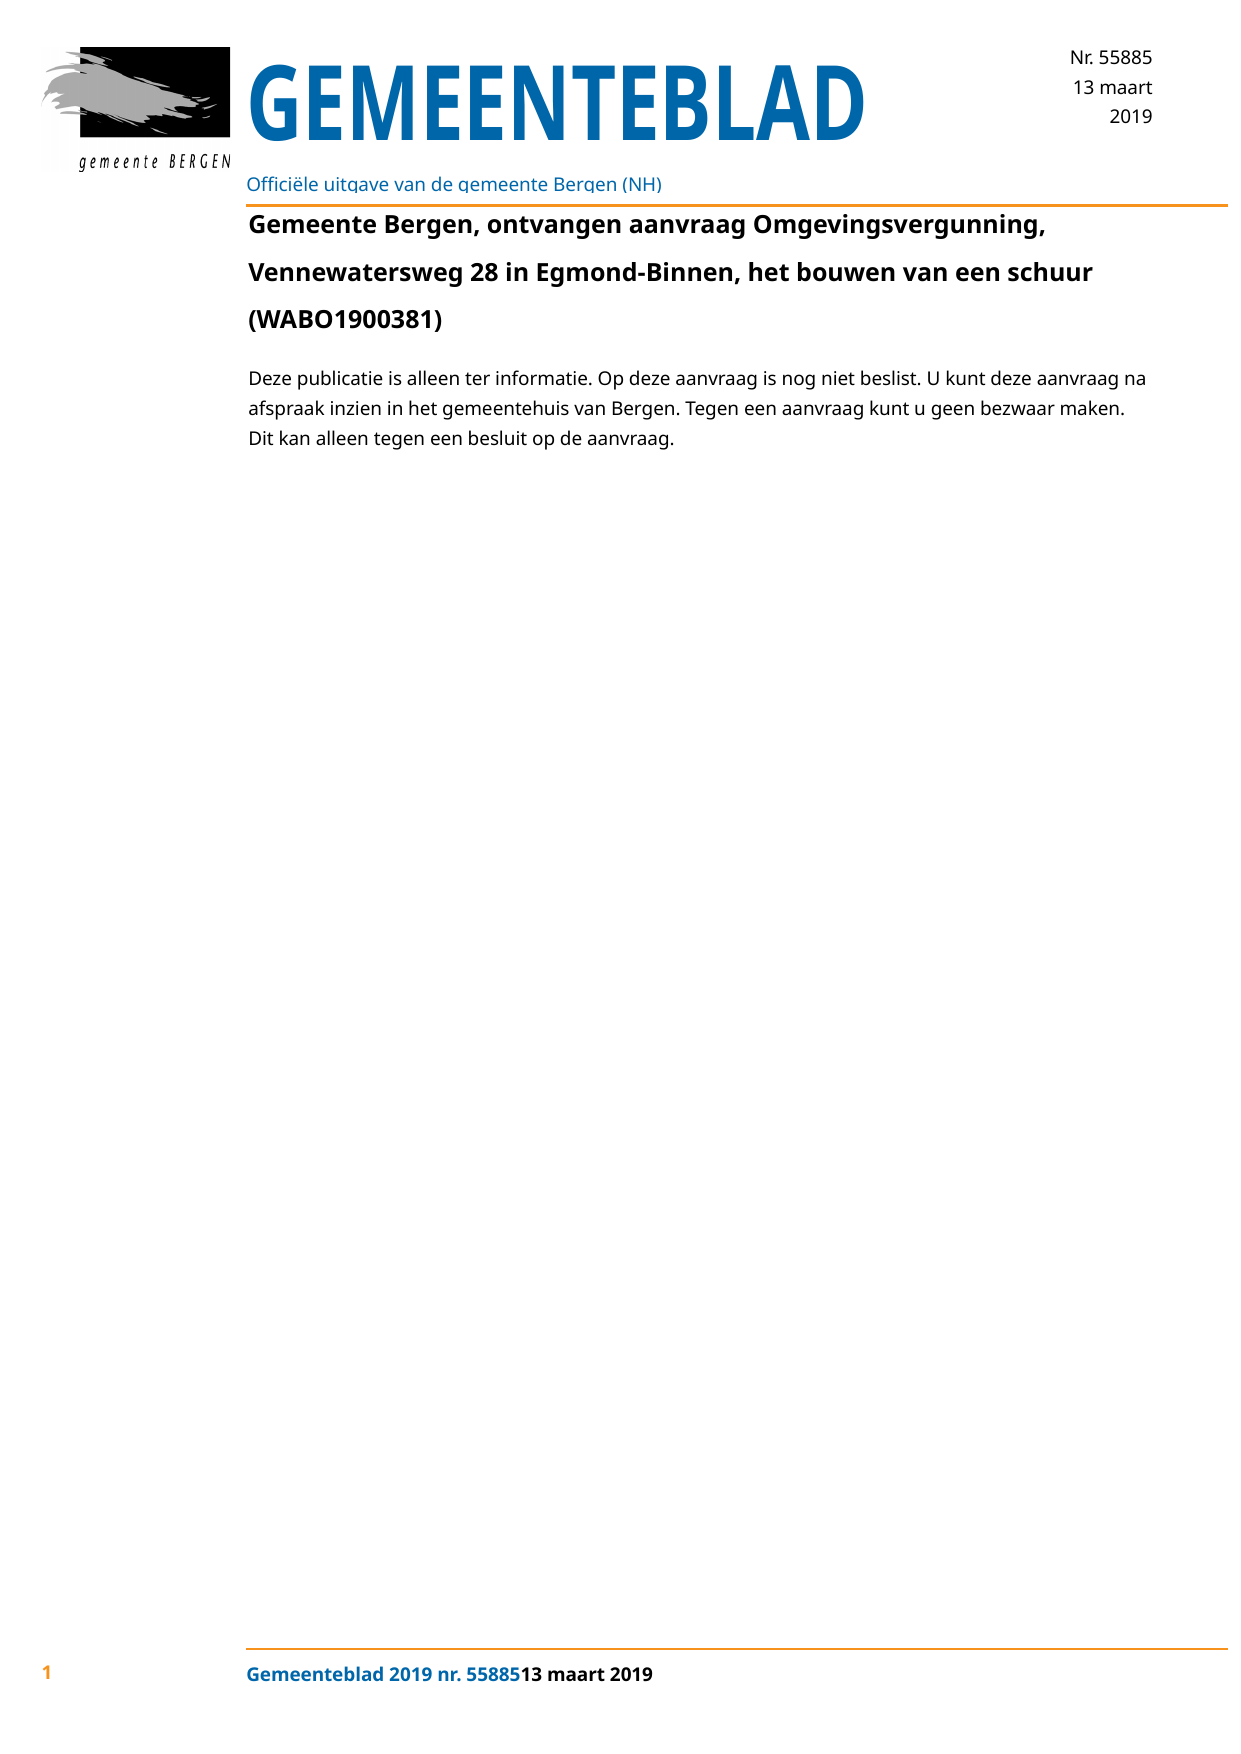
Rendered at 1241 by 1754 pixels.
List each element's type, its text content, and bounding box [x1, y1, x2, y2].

text Deze publicatie is alleen ter informatie. Op deze aanvraag is nog niet beslist. U kunt deze aanvraag na afspraak inzien in het gemeentehuis van Bergen. Tegen een aanvraag kunt u geen bezwaar maken. Dit kan alleen tegen een besluit op de aanvraag. [248, 366, 1152, 450]
picture [41, 47, 231, 172]
text Gemeente Bergen, ontvangen aanvraag Omgevingsvergunning, Vennewatersweg 28 in Egmond-Binnen, het bouwen van een schuur (WABO1900381) [248, 207, 1152, 336]
